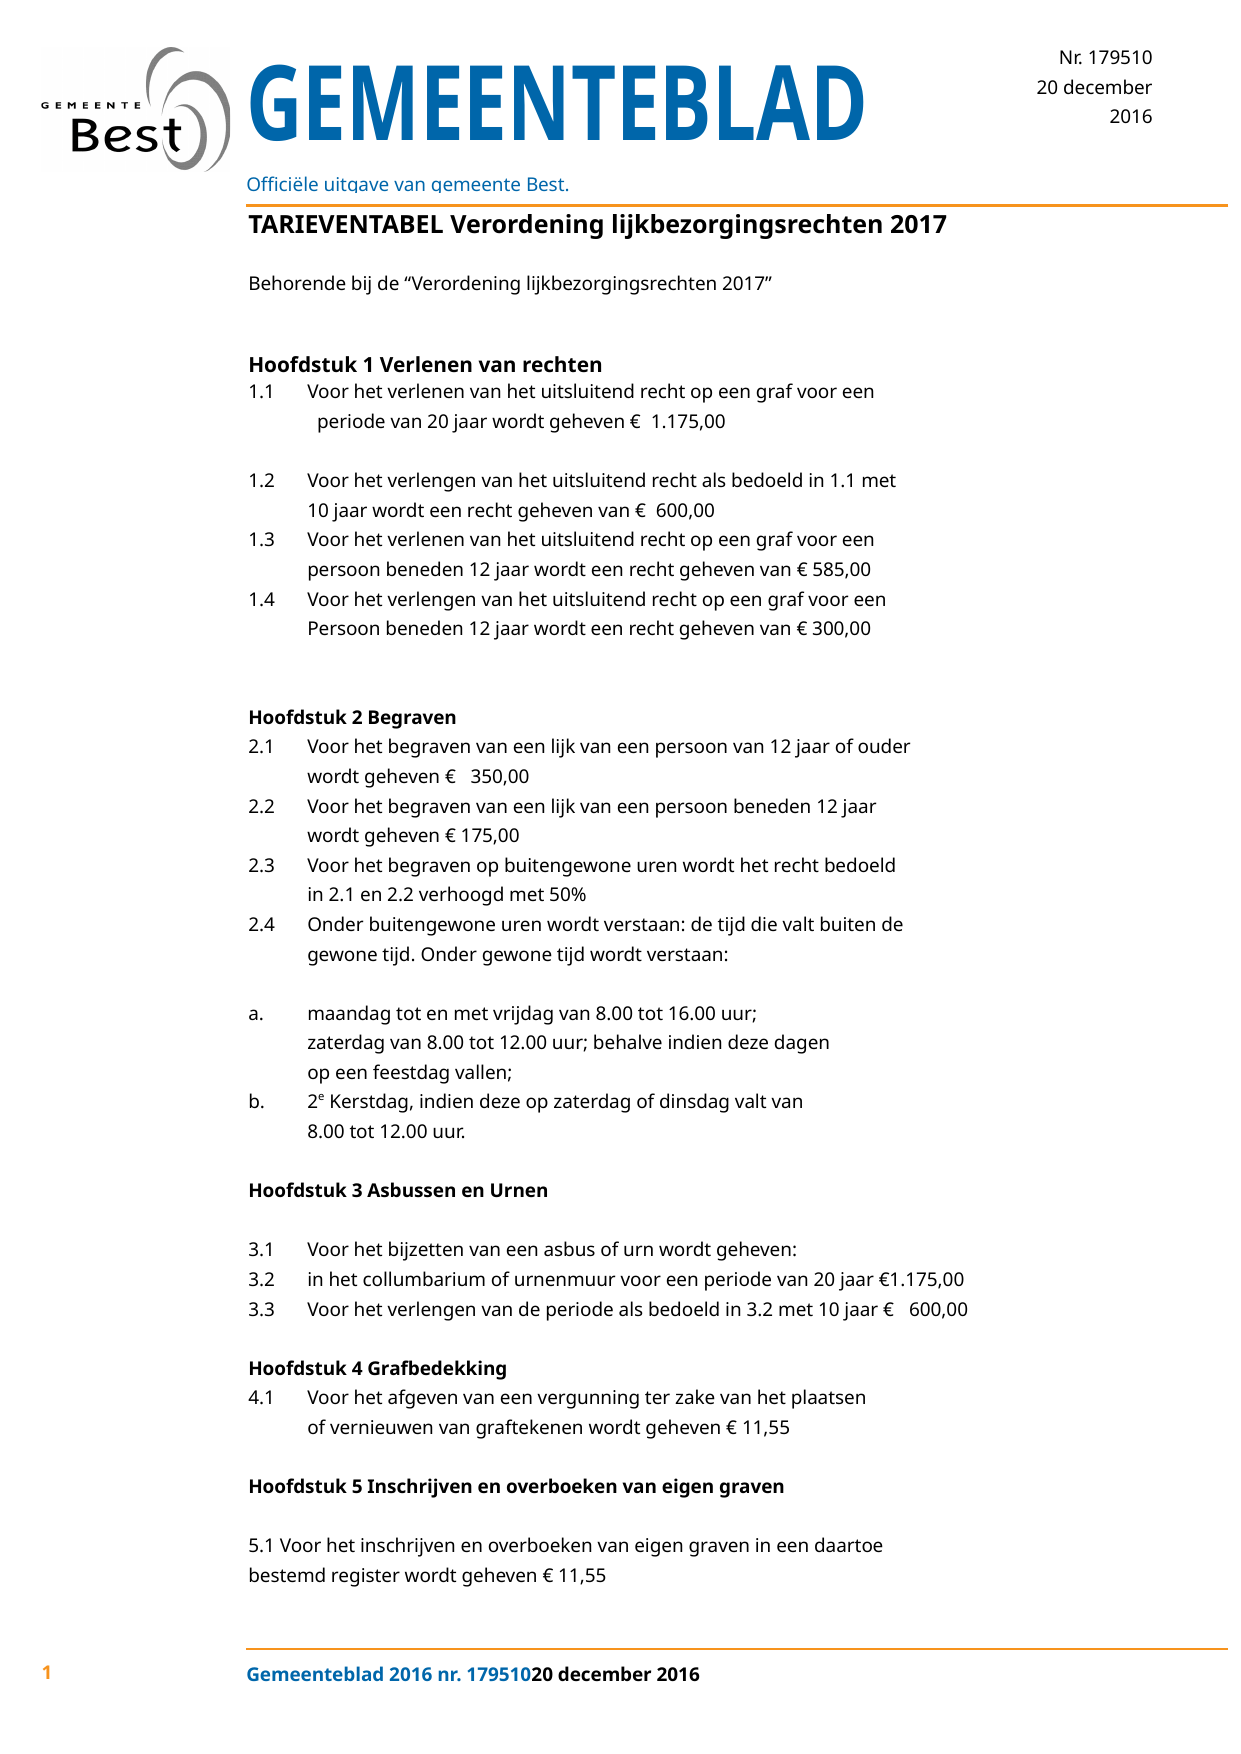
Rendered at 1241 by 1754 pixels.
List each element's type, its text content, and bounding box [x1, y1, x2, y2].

list Onder buitengewone uren wordt verstaan: de tijd die valt buiten de [248, 911, 1152, 937]
text 5.1 Voor het inschrijven en overboeken van eigen graven in een daartoe [248, 1532, 1152, 1558]
list 10 jaar wordt een recht geheven van € 600,00 [248, 497, 1152, 523]
text Hoofdstuk 4 Grafbedekking [248, 1355, 1152, 1381]
list zaterdag van 8.00 tot 12.00 uur; behalve indien deze dagen [248, 1029, 1152, 1055]
text Behorende bij de “Verordening lijkbezorgingsrechten 2017” [248, 270, 1152, 296]
text TARIEVENTABEL Verordening lijkbezorgingsrechten 2017 [248, 207, 1152, 241]
list Voor het begraven van een lijk van een persoon beneden 12 jaar [248, 793, 1152, 819]
list Voor het verlengen van het uitsluitend recht op een graf voor een [248, 586, 1152, 612]
list Persoon beneden 12 jaar wordt een recht geheven van € 300,00 [248, 615, 1152, 641]
text bestemd register wordt geheven € 11,55 [248, 1562, 1152, 1588]
list in het collumbarium of urnenmuur voor een periode van 20 jaar €1.175,00 [248, 1266, 1152, 1292]
list gewone tijd. Onder gewone tijd wordt verstaan: [248, 941, 1152, 967]
list Voor het verlengen van de periode als bedoeld in 3.2 met 10 jaar € 600,00 [248, 1296, 1152, 1322]
text Hoofdstuk 2 Begraven [248, 704, 1152, 730]
list persoon beneden 12 jaar wordt een recht geheven van € 585,00 [248, 556, 1152, 582]
list Voor het verlenen van het uitsluitend recht op een graf voor een [248, 527, 1152, 552]
list periode van 20 jaar wordt geheven € 1.175,00 [248, 408, 1152, 434]
list maandag tot en met vrijdag van 8.00 tot 16.00 uur; [248, 1000, 1152, 1026]
list wordt geheven € 350,00 [248, 763, 1152, 789]
list 2e Kerstdag, indien deze op zaterdag of dinsdag valt van [248, 1089, 1152, 1114]
text Hoofdstuk 3 Asbussen en Urnen [248, 1177, 1152, 1203]
list op een feestdag vallen; [248, 1059, 1152, 1085]
text Hoofdstuk 1 Verlenen van rechten [248, 350, 1152, 379]
picture [41, 47, 231, 172]
list Voor het begraven op buitengewone uren wordt het recht bedoeld [248, 852, 1152, 878]
list of vernieuwen van graftekenen wordt geheven € 11,55 [248, 1414, 1152, 1440]
list Voor het bijzetten van een asbus of urn wordt geheven: [248, 1237, 1152, 1262]
list wordt geheven € 175,00 [248, 822, 1152, 848]
list in 2.1 en 2.2 verhoogd met 50% [248, 882, 1152, 907]
list Voor het verlengen van het uitsluitend recht als bedoeld in 1.1 met [248, 467, 1152, 493]
list 8.00 tot 12.00 uur. [248, 1118, 1152, 1144]
list Voor het verlenen van het uitsluitend recht op een graf voor een [248, 379, 1152, 404]
list Voor het begraven van een lijk van een persoon van 12 jaar of ouder [248, 734, 1152, 759]
list Voor het afgeven van een vergunning ter zake van het plaatsen [248, 1384, 1152, 1410]
text Hoofdstuk 5 Inschrijven en overboeken van eigen graven [248, 1473, 1152, 1499]
